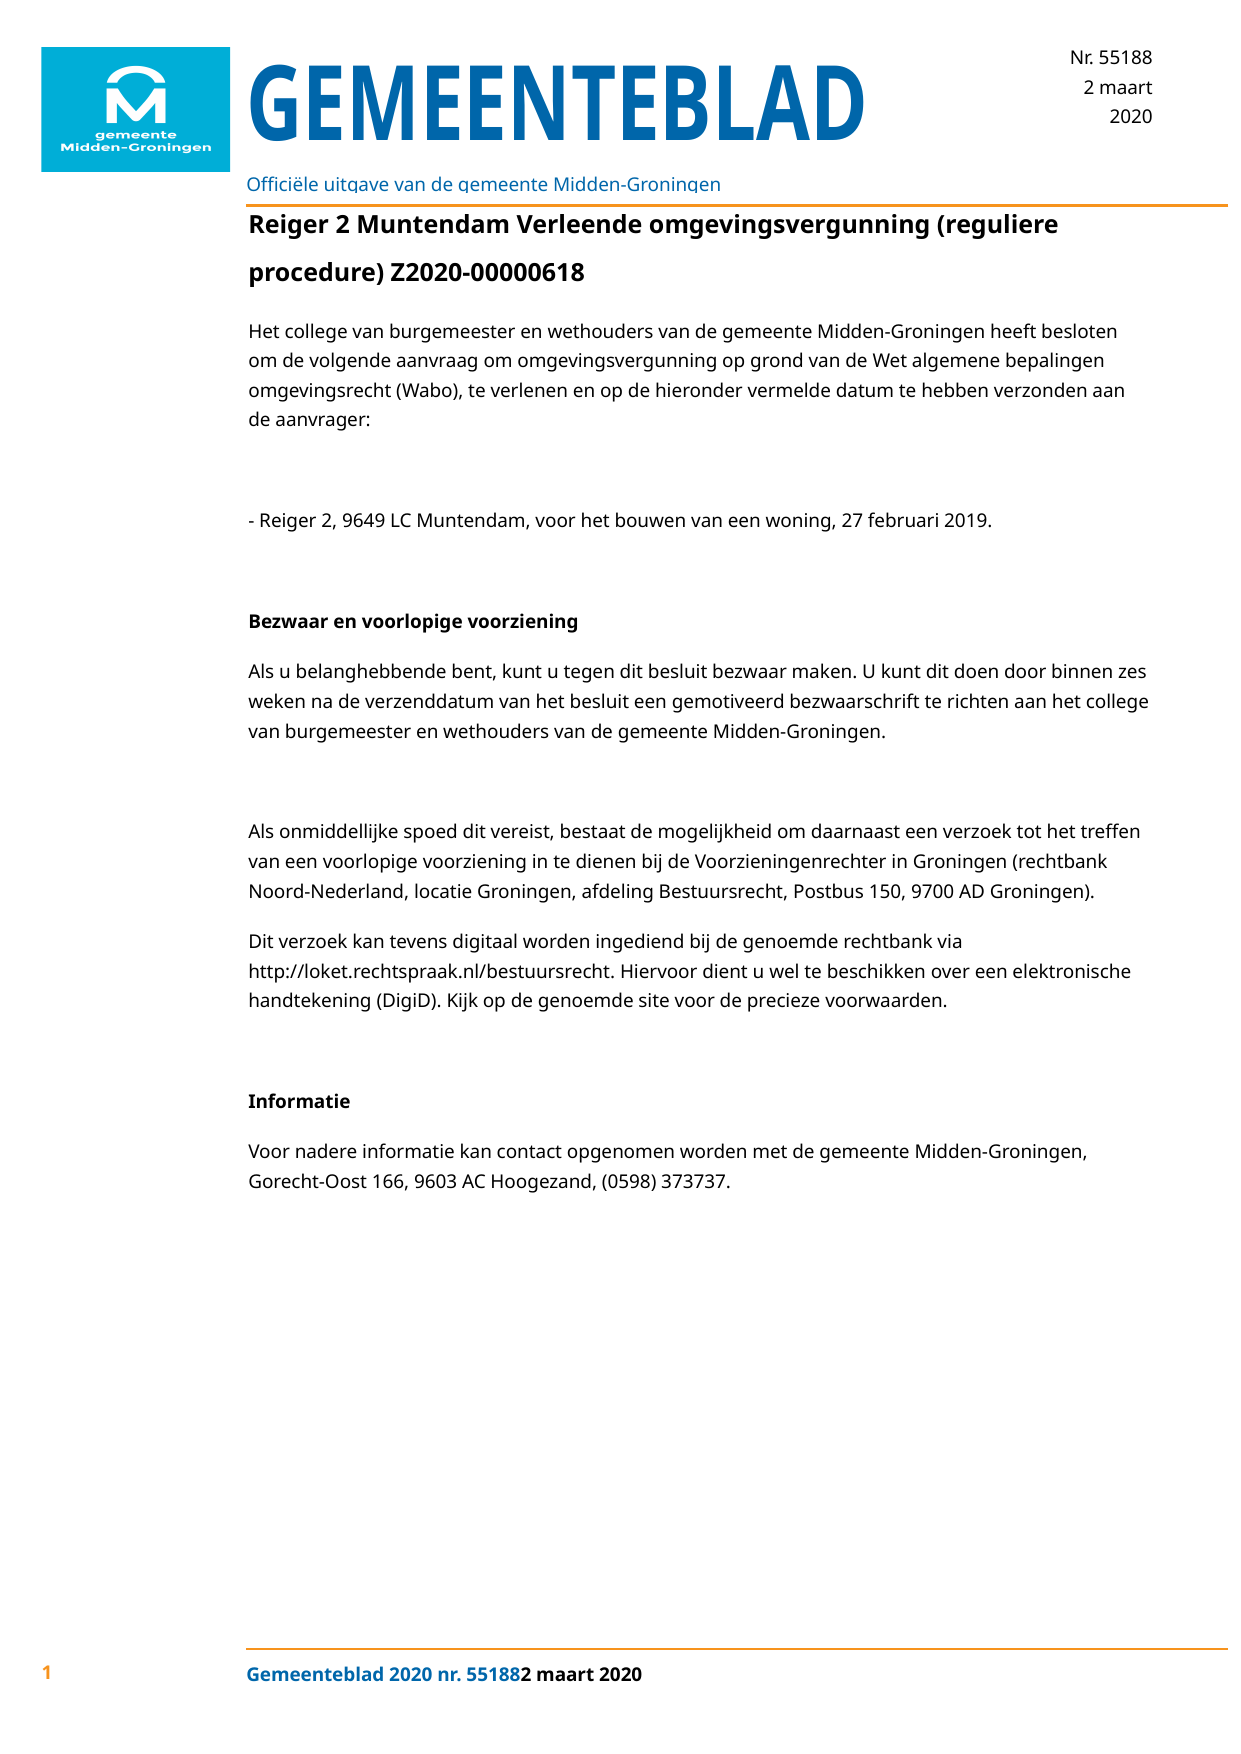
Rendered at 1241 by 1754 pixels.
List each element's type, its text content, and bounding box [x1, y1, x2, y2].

picture [107, 89, 165, 122]
text - Reiger 2, 9649 LC Muntendam, voor het bouwen van een woning, 27 februari 2019. [248, 507, 1152, 533]
text Dit verzoek kan tevens digitaal worden ingediend bij de genoemde rechtbank via http://loket.rechtspraak.nl/bestuursrecht. Hiervoor dient u wel te beschikken over een elektronische handtekening (DigiD). Kijk op de genoemde site voor de precieze voorwaarden. [248, 928, 1152, 1013]
text Bezwaar en voorlopige voorziening [248, 608, 1152, 634]
text Als u belanghebbende bent, kunt u tegen dit besluit bezwaar maken. U kunt dit doen door binnen zes weken na de verzenddatum van het besluit een gemotiveerd bezwaarschrift te richten aan het college van burgemeester en wethouders van de gemeente Midden-Groningen. [248, 659, 1152, 744]
text Informatie [248, 1088, 1152, 1114]
picture [108, 66, 164, 82]
text Als onmiddellijke spoed dit vereist, bestaat de mogelijkheid om daarnaast een verzoek tot het treffen van een voorlopige voorziening in te dienen bij de Voorzieningenrechter in Groningen (rechtbank Noord-Nederland, locatie Groningen, afdeling Bestuursrecht, Postbus 150, 9700 AD Groningen). [248, 819, 1152, 904]
text Reiger 2 Muntendam Verleende omgevingsvergunning (reguliere procedure) Z2020-00000618 [248, 207, 1152, 288]
picture [184, 146, 190, 153]
text Het college van burgemeester en wethouders van de gemeente Midden-Groningen heeft besloten om de volgende aanvraag om omgevingsvergunning op grond van de Wet algemene bepalingen omgevingsrecht (Wabo), te verlenen en op de hieronder vermelde datum te hebben verzonden aan de aanvrager: [248, 318, 1152, 432]
text Voor nadere informatie kan contact opgenomen worden met de gemeente Midden-Groningen, Gorecht-Oost 166, 9603 AC Hoogezand, (0598) 373737. [248, 1139, 1152, 1194]
